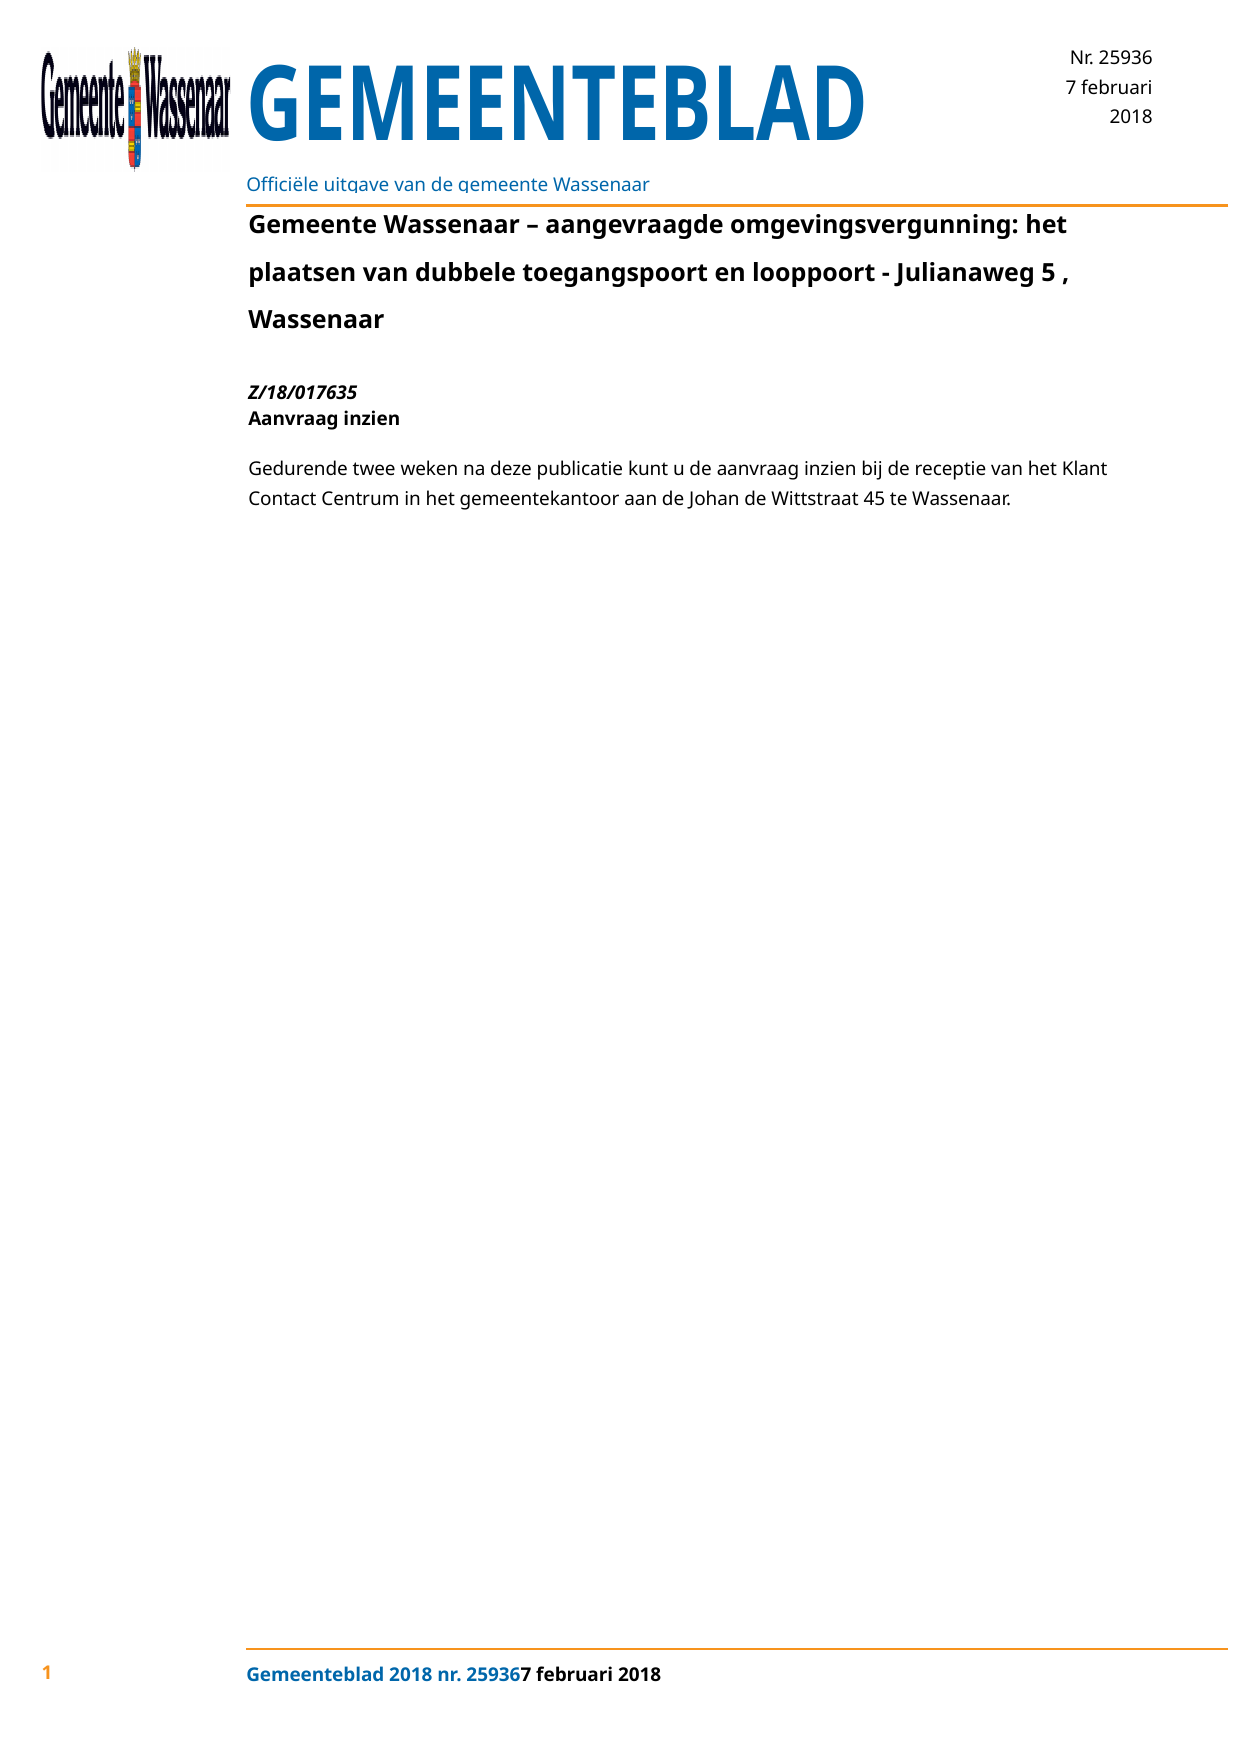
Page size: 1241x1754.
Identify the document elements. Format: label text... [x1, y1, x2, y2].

picture [41, 47, 231, 172]
text Gemeente Wassenaar – aangevraagde omgevingsvergunning: het plaatsen van dubbele toegangspoort en looppoort - Julianaweg 5 , Wassenaar [248, 207, 1152, 336]
text Aanvraag inzien [248, 405, 1152, 431]
text Z/18/017635 [248, 379, 1152, 405]
text Gedurende twee weken na deze publicatie kunt u de aanvraag inzien bij de receptie van het Klant Contact Centrum in het gemeentekantoor aan de Johan de Wittstraat 45 te Wassenaar. [248, 455, 1152, 511]
